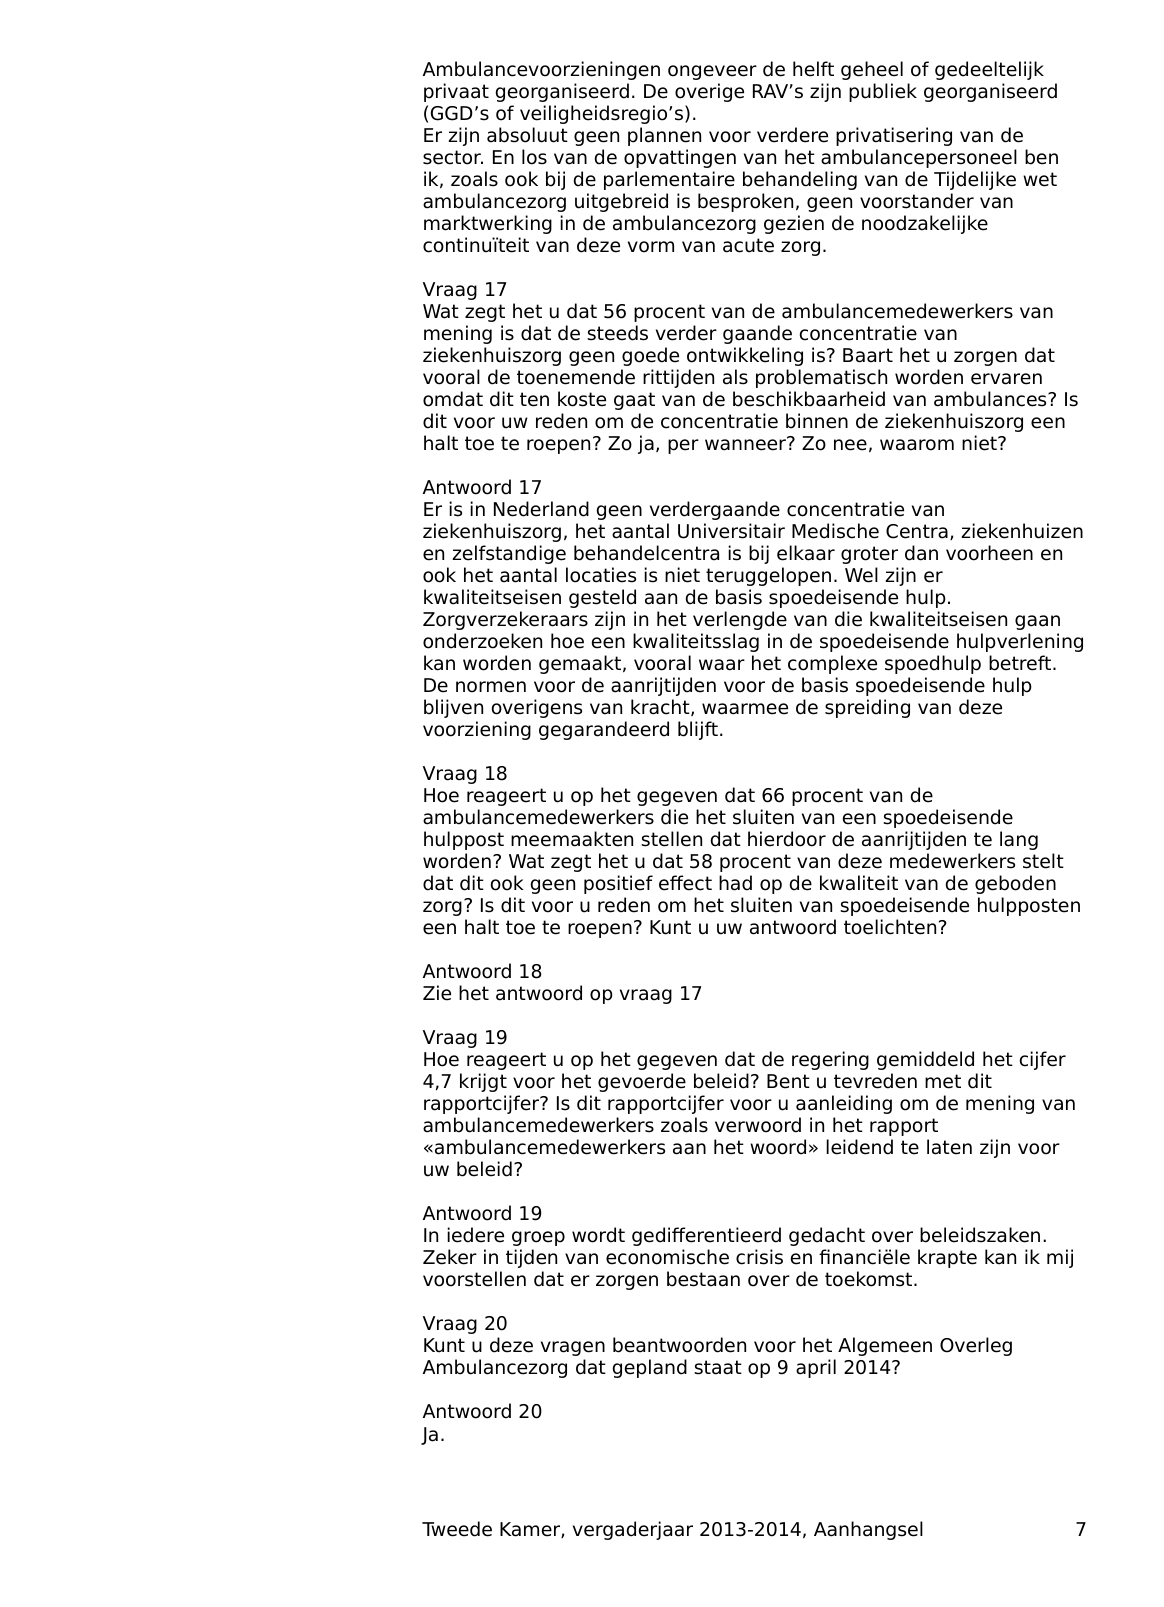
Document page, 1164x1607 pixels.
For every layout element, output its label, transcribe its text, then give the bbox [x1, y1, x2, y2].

text Vraag 17 [422, 279, 1087, 301]
text In iedere groep wordt gedifferentieerd gedacht over beleidszaken. Zeker in tijden van economische crisis en financiële krapte kan ik mij voorstellen dat er zorgen bestaan over de toekomst. [422, 1225, 1087, 1291]
text Vraag 19 [422, 1027, 1087, 1049]
text Antwoord 17 [422, 477, 1087, 499]
text Vraag 18 [422, 763, 1087, 785]
text Antwoord 19 [422, 1203, 1087, 1225]
text Er is in Nederland geen verdergaande concentratie van ziekenhuiszorg, het aantal Universitair Medische Centra, ziekenhuizen en zelfstandige behandelcentra is bij elkaar groter dan voorheen en ook het aantal locaties is niet teruggelopen. Wel zijn er kwaliteitseisen gesteld aan de basis spoedeisende hulp. Zorgverzekeraars zijn in het verlengde van die kwaliteitseisen gaan onderzoeken hoe een kwaliteitsslag in de spoedeisende hulpverlening kan worden gemaakt, vooral waar het complexe spoedhulp betreft. De normen voor de aanrijtijden voor de basis spoedeisende hulp blijven overigens van kracht, waarmee de spreiding van deze voorziening gegarandeerd blijft. [422, 499, 1087, 741]
text Wat zegt het u dat 56 procent van de ambulancemedewerkers van mening is dat de steeds verder gaande concentratie van ziekenhuiszorg geen goede ontwikkeling is? Baart het u zorgen dat vooral de toenemende rittijden als problematisch worden ervaren omdat dit ten koste gaat van de beschikbaarheid van ambulances? Is dit voor uw reden om de concentratie binnen de ziekenhuiszorg een halt toe te roepen? Zo ja, per wanneer? Zo nee, waarom niet? [422, 301, 1087, 455]
text Antwoord 20 [422, 1401, 1087, 1423]
text Hoe reageert u op het gegeven dat 66 procent van de ambulancemedewerkers die het sluiten van een spoedeisende hulppost meemaakten stellen dat hierdoor de aanrijtijden te lang worden? Wat zegt het u dat 58 procent van deze medewerkers stelt dat dit ook geen positief effect had op de kwaliteit van de geboden zorg? Is dit voor u reden om het sluiten van spoedeisende hulpposten een halt toe te roepen? Kunt u uw antwoord toelichten? [422, 785, 1087, 939]
text Ja. [422, 1423, 1087, 1445]
text Vraag 20 [422, 1313, 1087, 1335]
text Er zijn absoluut geen plannen voor verdere privatisering van de sector. En los van de opvattingen van het ambulancepersoneel ben ik, zoals ook bij de parlementaire behandeling van de Tijdelijke wet ambulancezorg uitgebreid is besproken, geen voorstander van marktwerking in de ambulancezorg gezien de noodzakelijke continuïteit van deze vorm van acute zorg. [422, 125, 1087, 257]
text Zie het antwoord op vraag 17 [422, 983, 1087, 1005]
text Hoe reageert u op het gegeven dat de regering gemiddeld het cijfer 4,7 krijgt voor het gevoerde beleid? Bent u tevreden met dit rapportcijfer? Is dit rapportcijfer voor u aanleiding om de mening van ambulancemedewerkers zoals verwoord in het rapport «ambulancemedewerkers aan het woord» leidend te laten zijn voor uw beleid? [422, 1049, 1087, 1181]
text Ambulancevoorzieningen ongeveer de helft geheel of gedeeltelijk privaat georganiseerd. De overige RAV’s zijn publiek georganiseerd (GGD’s of veiligheidsregio’s). [422, 59, 1087, 125]
text Antwoord 18 [422, 961, 1087, 983]
text Kunt u deze vragen beantwoorden voor het Algemeen Overleg Ambulancezorg dat gepland staat op 9 april 2014? [422, 1335, 1087, 1379]
